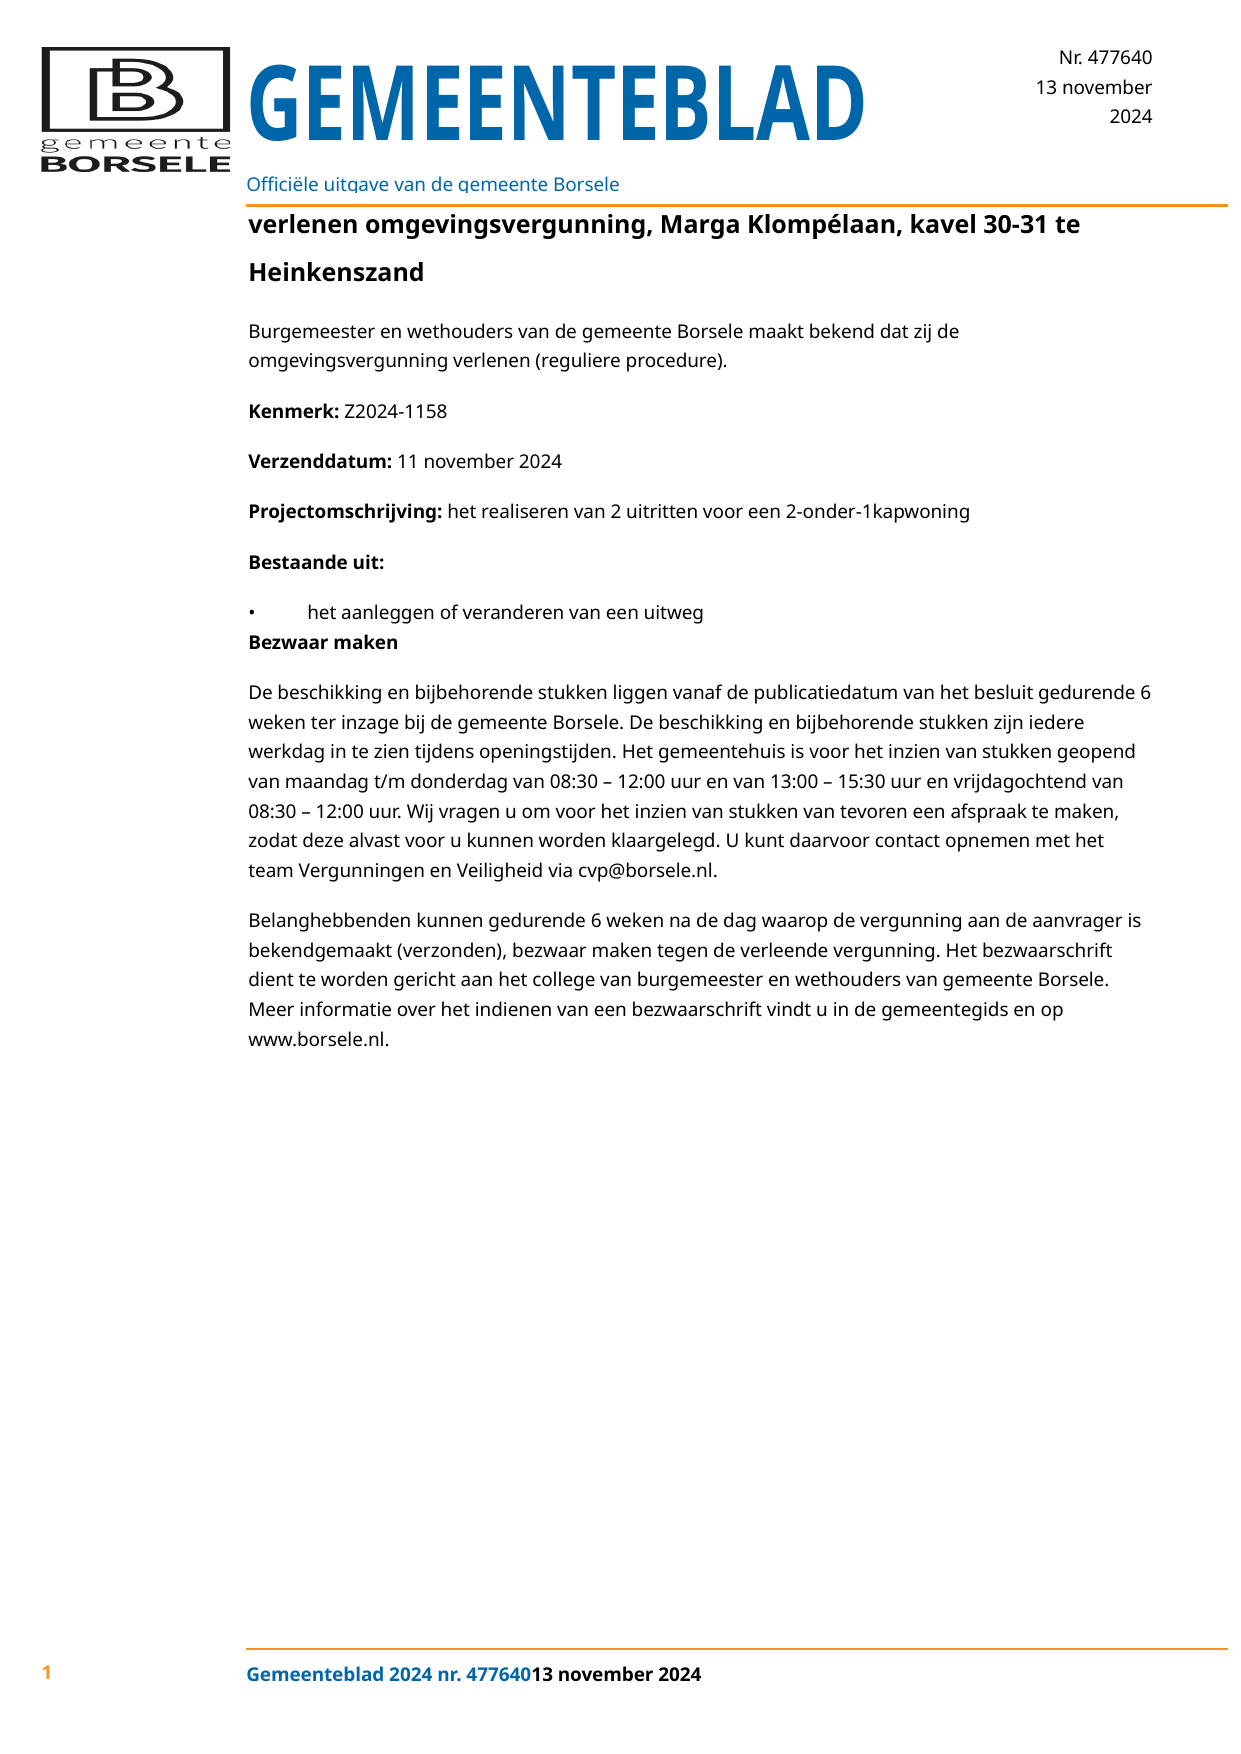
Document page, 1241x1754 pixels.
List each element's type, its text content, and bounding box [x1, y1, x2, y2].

text Kenmerk: Z2024-1158 [248, 398, 1152, 424]
list het aanleggen of veranderen van een uitweg [248, 599, 1152, 625]
text Verzenddatum: 11 november 2024 [248, 448, 1152, 474]
text verlenen omgevingsvergunning, Marga Klompélaan, kavel 30-31 te Heinkenszand [248, 207, 1152, 288]
picture [41, 47, 231, 172]
text Bezwaar maken [248, 629, 1152, 655]
text Bestaande uit: [248, 549, 1152, 575]
text De beschikking en bijbehorende stukken liggen vanaf de publicatiedatum van het besluit gedurende 6 weken ter inzage bij de gemeente Borsele. De beschikking en bijbehorende stukken zijn iedere werkdag in te zien tijdens openingstijden. Het gemeentehuis is voor het inzien van stukken geopend van maandag t/m donderdag van 08:30 – 12:00 uur en van 13:00 – 15:30 uur en vrijdagochtend van 08:30 – 12:00 uur. Wij vragen u om voor het inzien van stukken van tevoren een afspraak te maken, zodat deze alvast voor u kunnen worden klaargelegd. U kunt daarvoor contact opnemen met het team Vergunningen en Veiligheid via cvp@borsele.nl. [248, 679, 1152, 883]
text Projectomschrijving: het realiseren van 2 uitritten voor een 2-onder-1kapwoning [248, 499, 1152, 524]
text Burgemeester en wethouders van de gemeente Borsele maakt bekend dat zij de omgevingsvergunning verlenen (reguliere procedure). [248, 318, 1152, 373]
text Belanghebbenden kunnen gedurende 6 weken na de dag waarop de vergunning aan de aanvrager is bekendgemaakt (verzonden), bezwaar maken tegen de verleende vergunning. Het bezwaarschrift dient te worden gericht aan het college van burgemeester en wethouders van gemeente Borsele. Meer informatie over het indienen van een bezwaarschrift vindt u in de gemeentegids en op www.borsele.nl. [248, 907, 1152, 1052]
